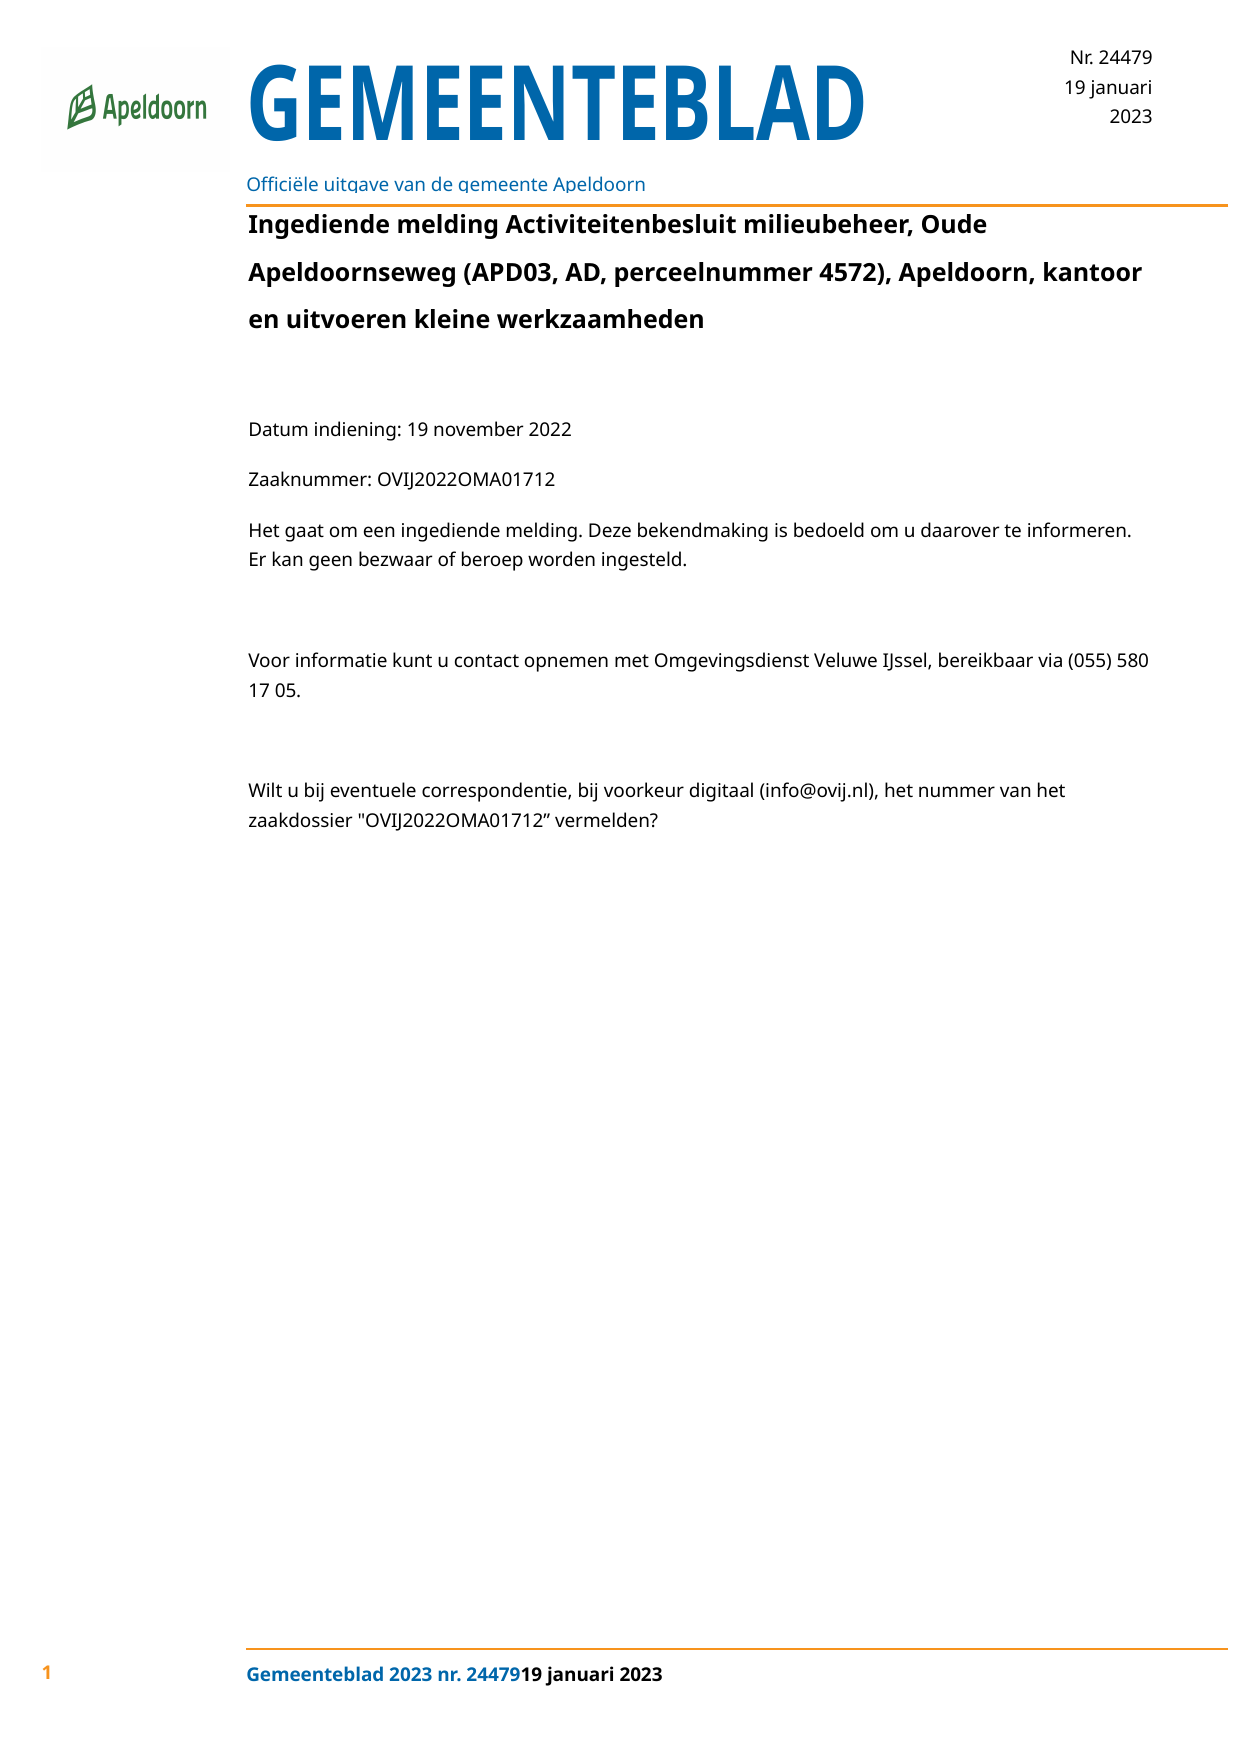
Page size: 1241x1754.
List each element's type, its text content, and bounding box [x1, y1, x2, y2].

text Voor informatie kunt u contact opnemen met Omgevingsdienst Veluwe IJssel, bereikbaar via (055) 580 17 05. [248, 647, 1152, 702]
text Ingediende melding Activiteitenbesluit milieubeheer, Oude Apeldoornseweg (APD03, AD, perceelnummer 4572), Apeldoorn, kantoor en uitvoeren kleine werkzaamheden [248, 207, 1152, 336]
text Zaaknummer: OVIJ2022OMA01712 [248, 466, 1152, 492]
text Datum indiening: 19 november 2022 [248, 416, 1152, 442]
picture [41, 47, 231, 172]
text Wilt u bij eventuele correspondentie, bij voorkeur digitaal (info@ovij.nl), het nummer van het zaakdossier "OVIJ2022OMA01712” vermelden? [248, 778, 1152, 833]
text Het gaat om een ingediende melding. Deze bekendmaking is bedoeld om u daarover te informeren. Er kan geen bezwaar of beroep worden ingesteld. [248, 517, 1152, 572]
